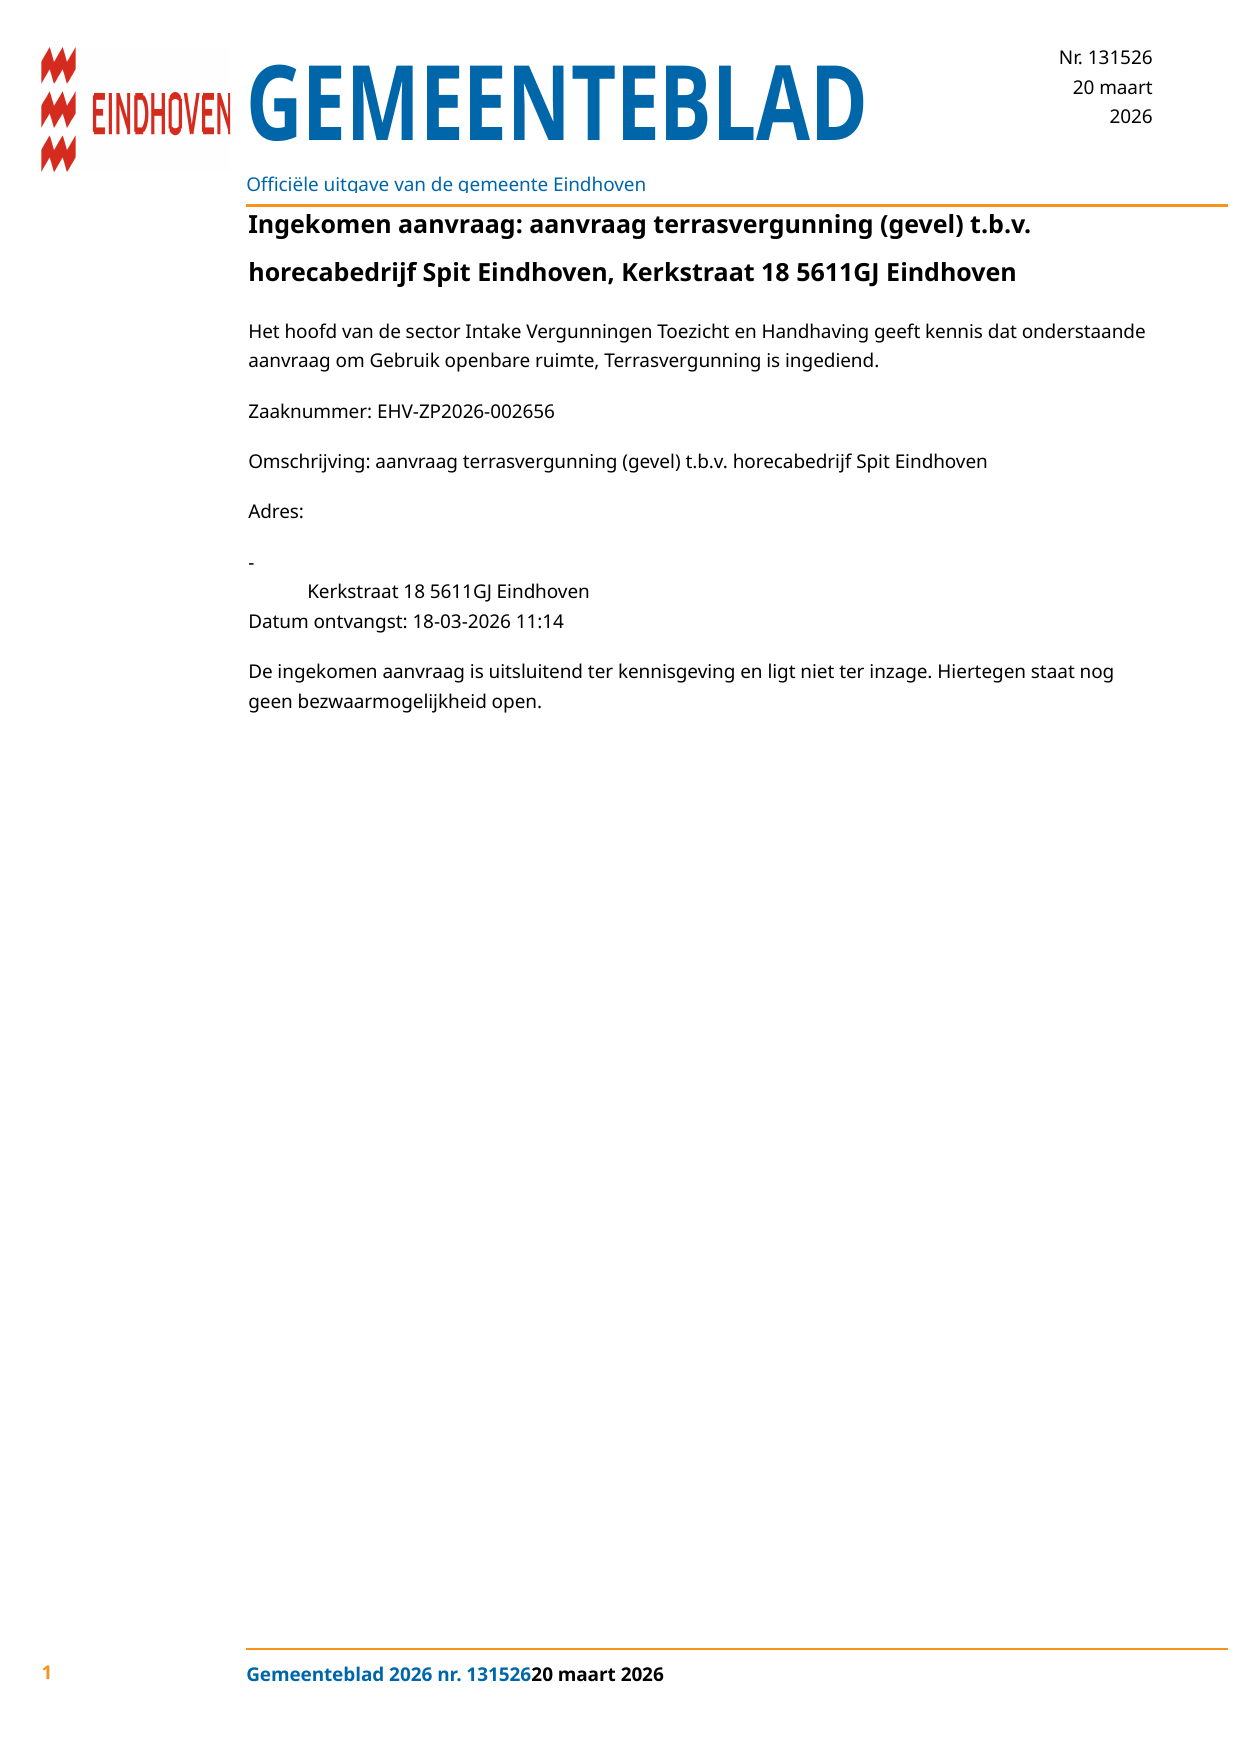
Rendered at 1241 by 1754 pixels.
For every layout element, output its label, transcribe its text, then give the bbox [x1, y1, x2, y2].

text Ingekomen aanvraag: aanvraag terrasvergunning (gevel) t.b.v. horecabedrijf Spit Eindhoven, Kerkstraat 18 5611GJ Eindhoven [248, 207, 1152, 288]
picture [41, 47, 231, 172]
text Zaaknummer: EHV-ZP2026-002656 [248, 398, 1152, 424]
text Omschrijving: aanvraag terrasvergunning (gevel) t.b.v. horecabedrijf Spit Eindhoven [248, 448, 1152, 474]
text Adres: [248, 499, 1152, 524]
text Datum ontvangst: 18-03-2026 11:14 [248, 608, 1152, 634]
list Kerkstraat 18 5611GJ Eindhoven [248, 579, 1152, 604]
text De ingekomen aanvraag is uitsluitend ter kennisgeving en ligt niet ter inzage. Hiertegen staat nog geen bezwaarmogelijkheid open. [248, 659, 1152, 714]
text Het hoofd van de sector Intake Vergunningen Toezicht en Handhaving geeft kennis dat onderstaande aanvraag om Gebruik openbare ruimte, Terrasvergunning is ingediend. [248, 318, 1152, 373]
